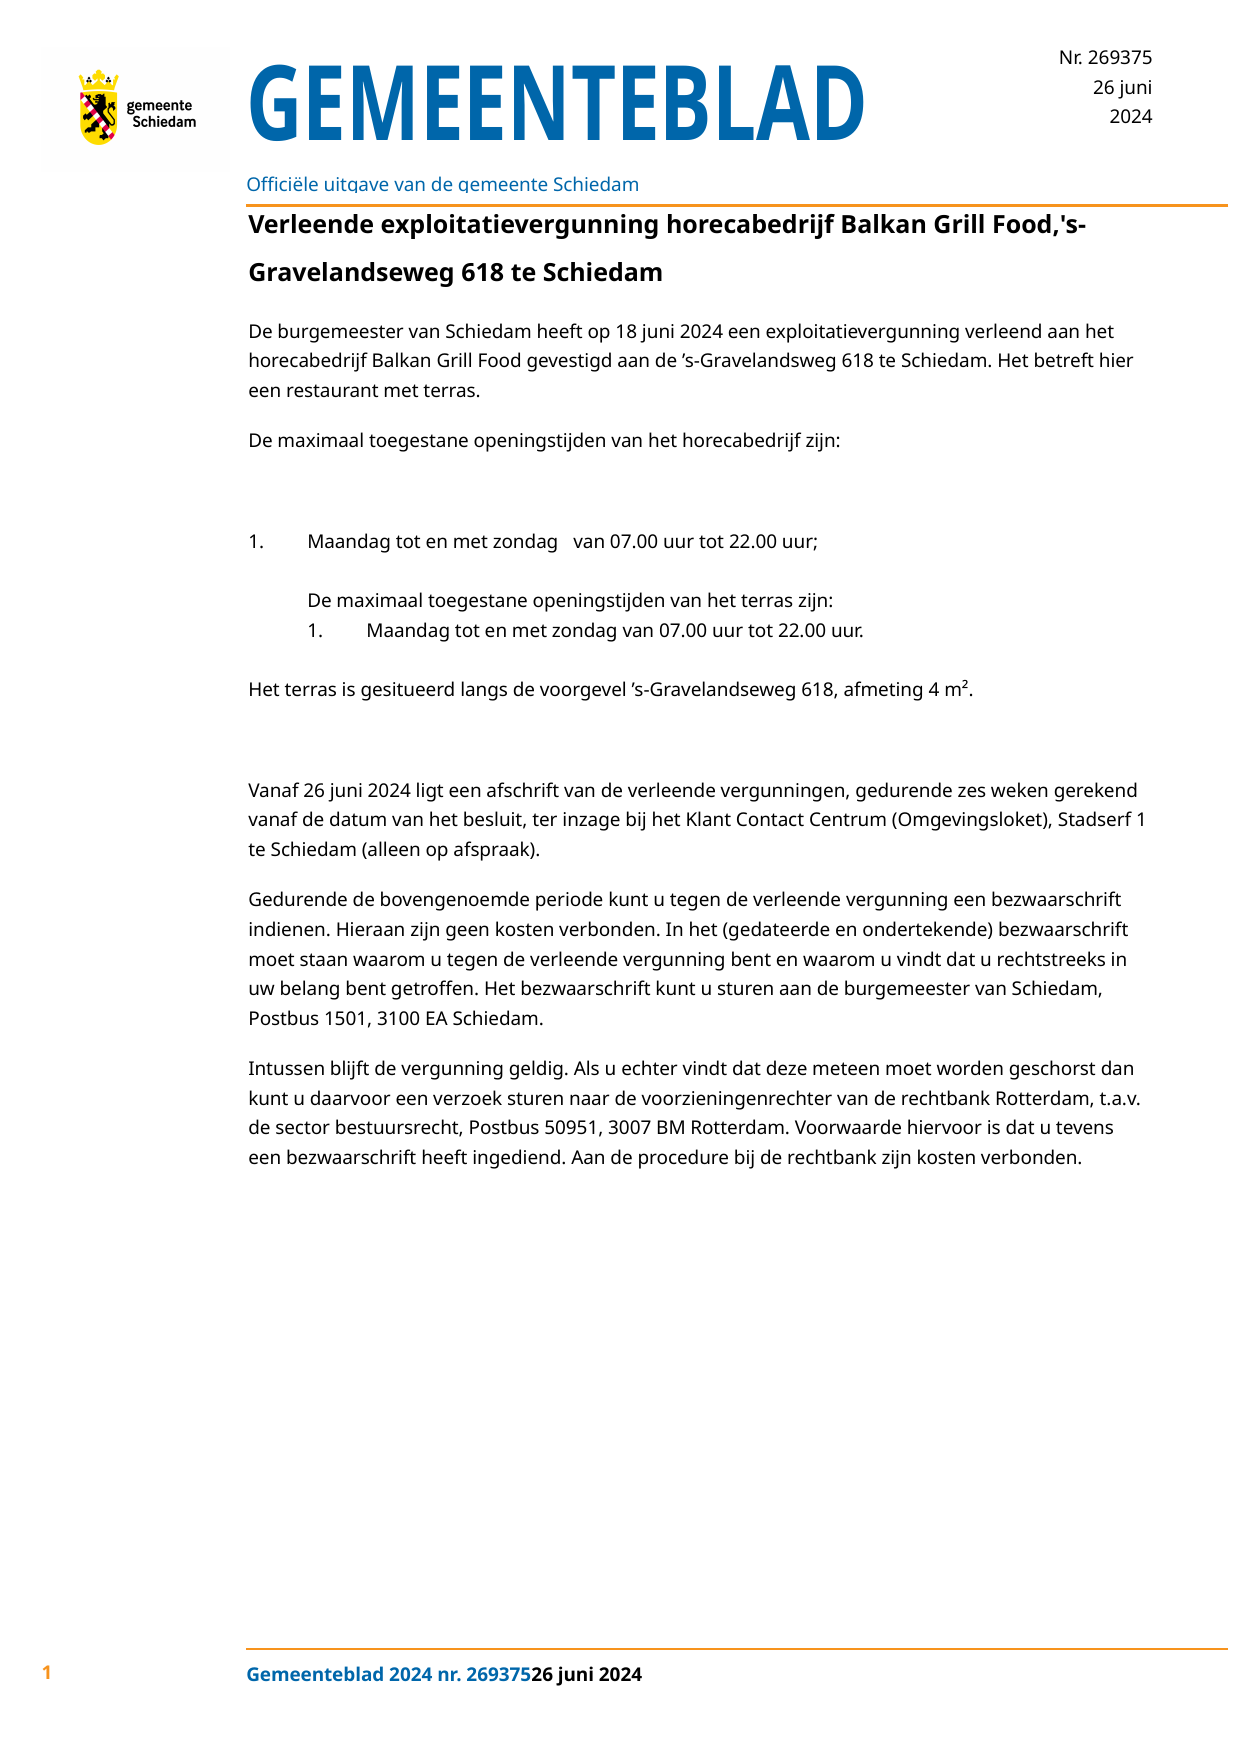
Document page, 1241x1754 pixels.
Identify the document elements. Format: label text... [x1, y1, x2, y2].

text Vanaf 26 juni 2024 ligt een afschrift van de verleende vergunningen, gedurende zes weken gerekend vanaf de datum van het besluit, ter inzage bij het Klant Contact Centrum (Omgevingsloket), Stadserf 1 te Schiedam (alleen op afspraak). [248, 777, 1152, 862]
text De burgemeester van Schiedam heeft op 18 juni 2024 een exploitatievergunning verleend aan het horecabedrijf Balkan Grill Food gevestigd aan de ’s-Gravelandsweg 618 te Schiedam. Het betreft hier een restaurant met terras. [248, 318, 1152, 403]
text De maximaal toegestane openingstijden van het horecabedrijf zijn: [248, 427, 1152, 453]
list Maandag tot en met zondag van 07.00 uur tot 22.00 uur; [248, 528, 1152, 554]
picture [41, 47, 231, 172]
text Gedurende de bovengenoemde periode kunt u tegen de verleende vergunning een bezwaarschrift indienen. Hieraan zijn geen kosten verbonden. In het (gedateerde en ondertekende) bezwaarschrift moet staan waarom u tegen de verleende vergunning bent en waarom u vindt dat u rechtstreeks in uw belang bent getroffen. Het bezwaarschrift kunt u sturen aan de burgemeester van Schiedam, Postbus 1501, 3100 EA Schiedam. [248, 887, 1152, 1031]
text Het terras is gesitueerd langs de voorgevel ’s-Gravelandseweg 618, afmeting 4 m². [248, 676, 1152, 702]
text Verleende exploitatievergunning horecabedrijf Balkan Grill Food,'s-Gravelandseweg 618 te Schiedam [248, 207, 1152, 288]
list De maximaal toegestane openingstijden van het terras zijn: [248, 587, 1152, 613]
list Maandag tot en met zondag van 07.00 uur tot 22.00 uur. [307, 617, 1152, 643]
text Intussen blijft de vergunning geldig. Als u echter vindt dat deze meteen moet worden geschorst dan kunt u daarvoor een verzoek sturen naar de voorzieningenrechter van de rechtbank Rotterdam, t.a.v. de sector bestuursrecht, Postbus 50951, 3007 BM Rotterdam. Voorwaarde hiervoor is dat u tevens een bezwaarschrift heeft ingediend. Aan de procedure bij de rechtbank zijn kosten verbonden. [248, 1055, 1152, 1170]
